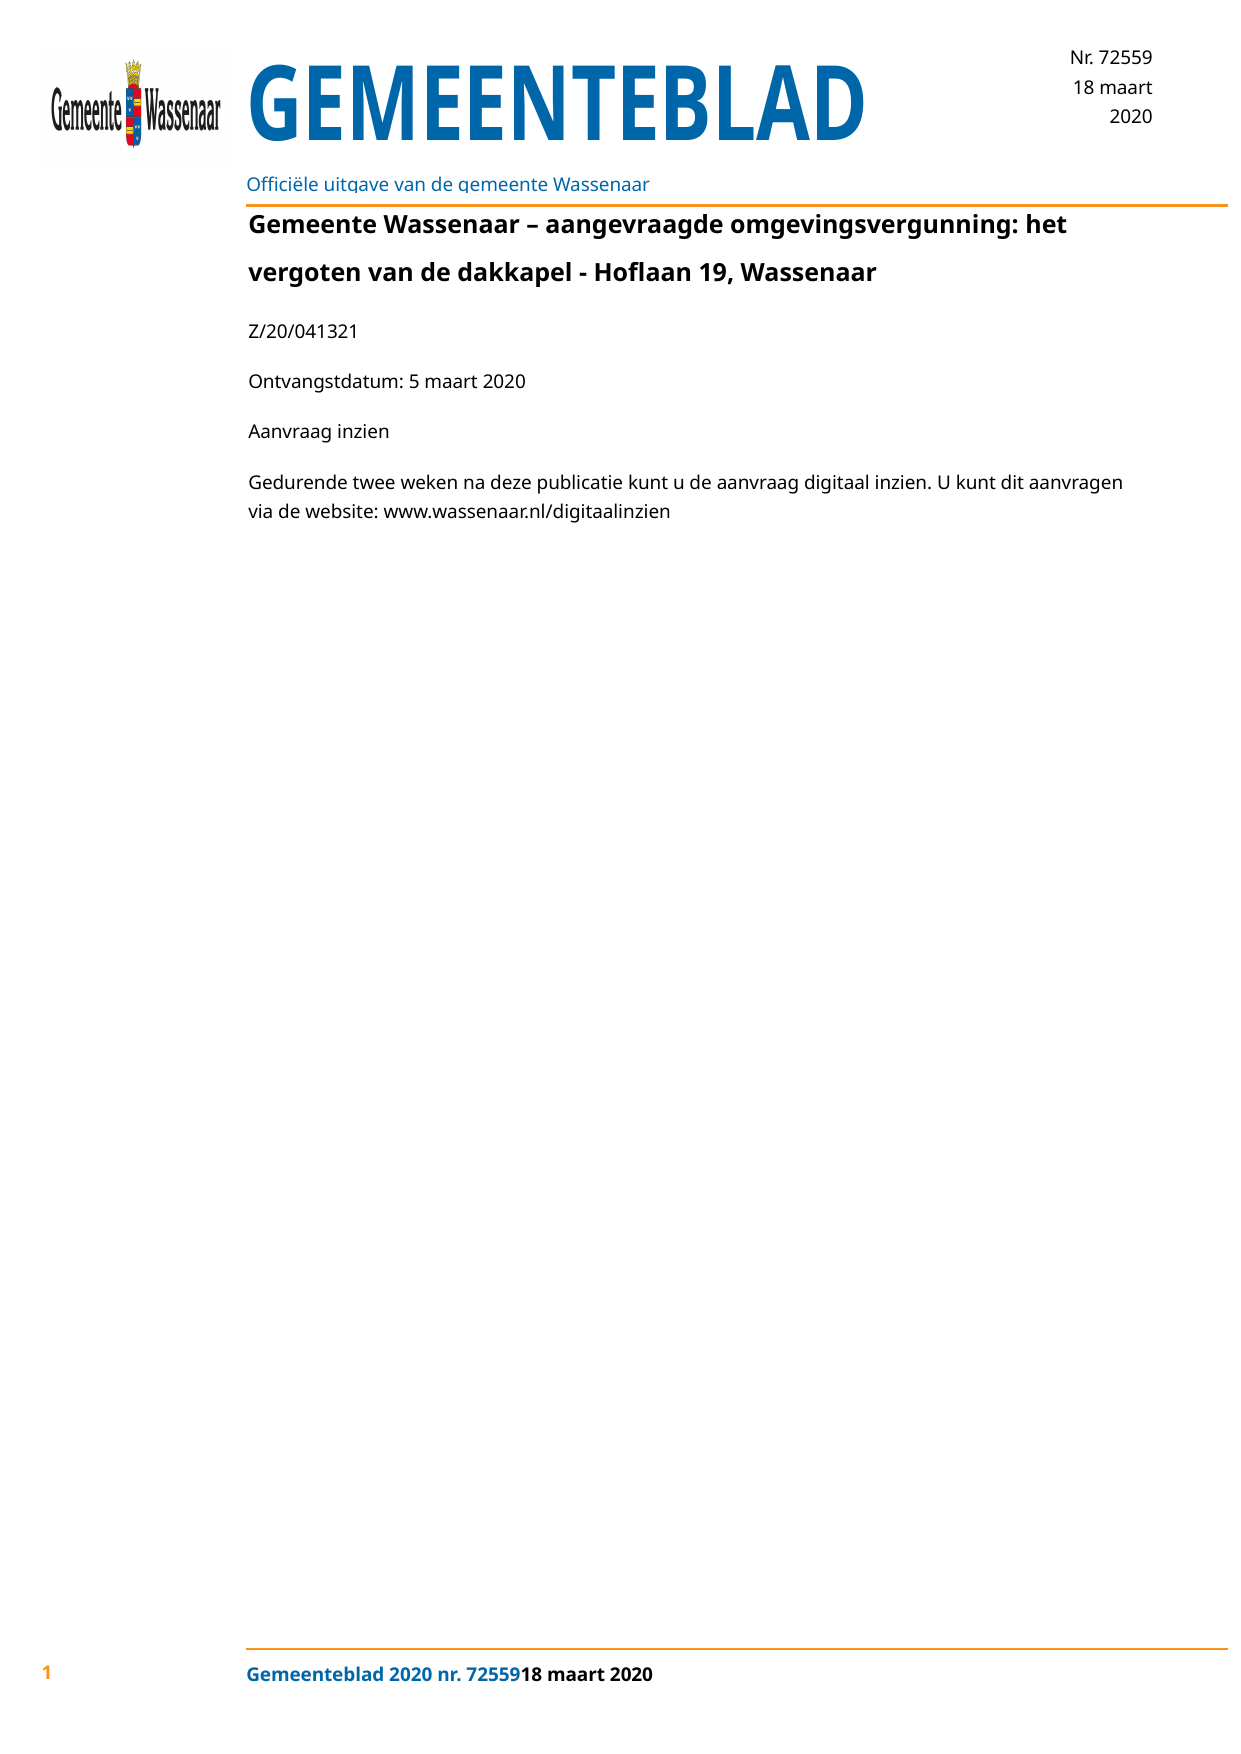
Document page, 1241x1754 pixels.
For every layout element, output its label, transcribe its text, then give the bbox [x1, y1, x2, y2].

text Gemeente Wassenaar – aangevraagde omgevingsvergunning: het vergoten van de dakkapel - Hoflaan 19, Wassenaar [248, 207, 1152, 288]
text Ontvangstdatum: 5 maart 2020 [248, 368, 1152, 394]
text Aanvraag inzien [248, 419, 1152, 444]
text Gedurende twee weken na deze publicatie kunt u de aanvraag digitaal inzien. U kunt dit aanvragen via de website: www.wassenaar.nl/digitaalinzien [248, 469, 1152, 524]
text Z/20/041321 [248, 318, 1152, 344]
picture [41, 47, 231, 172]
